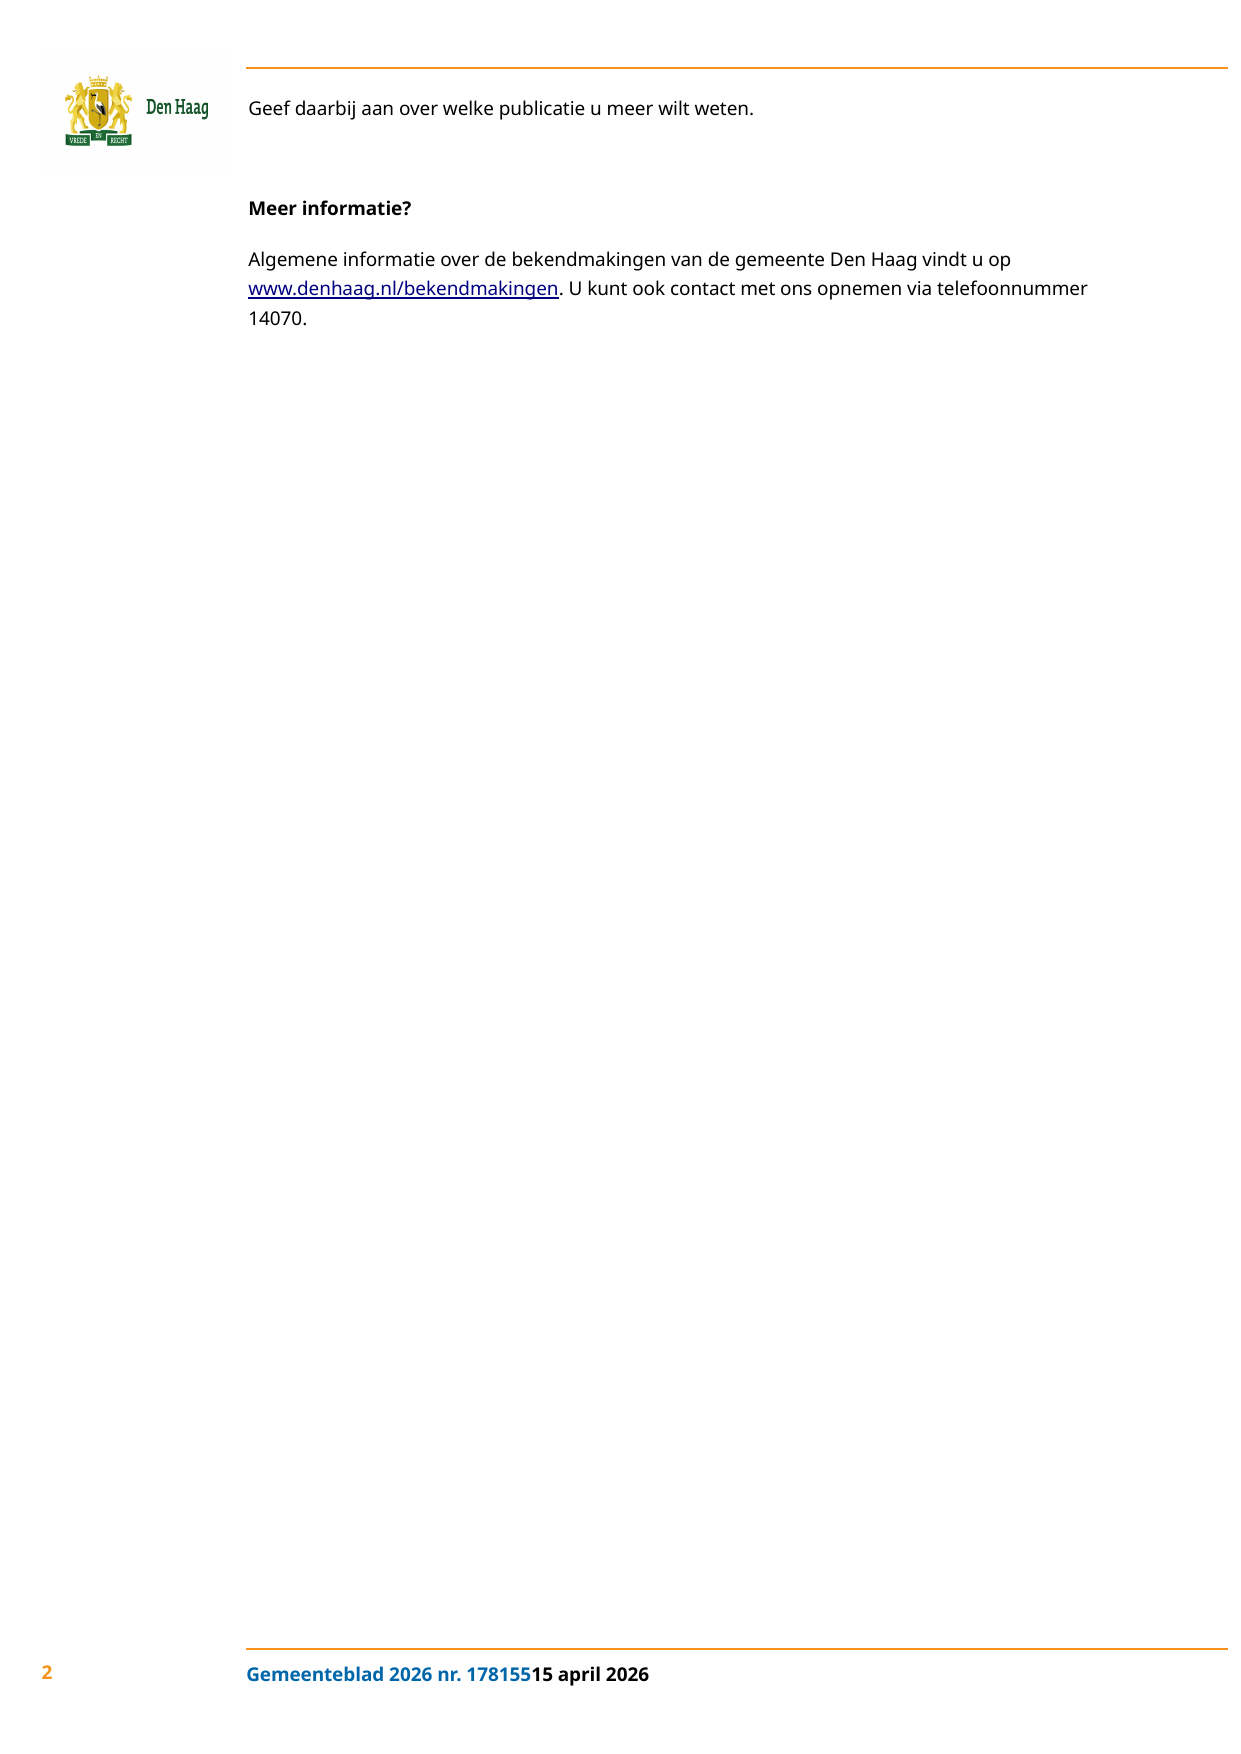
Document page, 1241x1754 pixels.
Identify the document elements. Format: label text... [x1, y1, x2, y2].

text Meer informatie? [248, 196, 1152, 221]
text Algemene informatie over de bekendmakingen van de gemeente Den Haag vindt u op www.denhaag.nl/bekendmakingen. U kunt ook contact met ons opnemen via telefoonnummer 14070. [248, 246, 1152, 331]
text Geef daarbij aan over welke publicatie u meer wilt weten. [248, 95, 1152, 121]
picture [41, 47, 231, 172]
